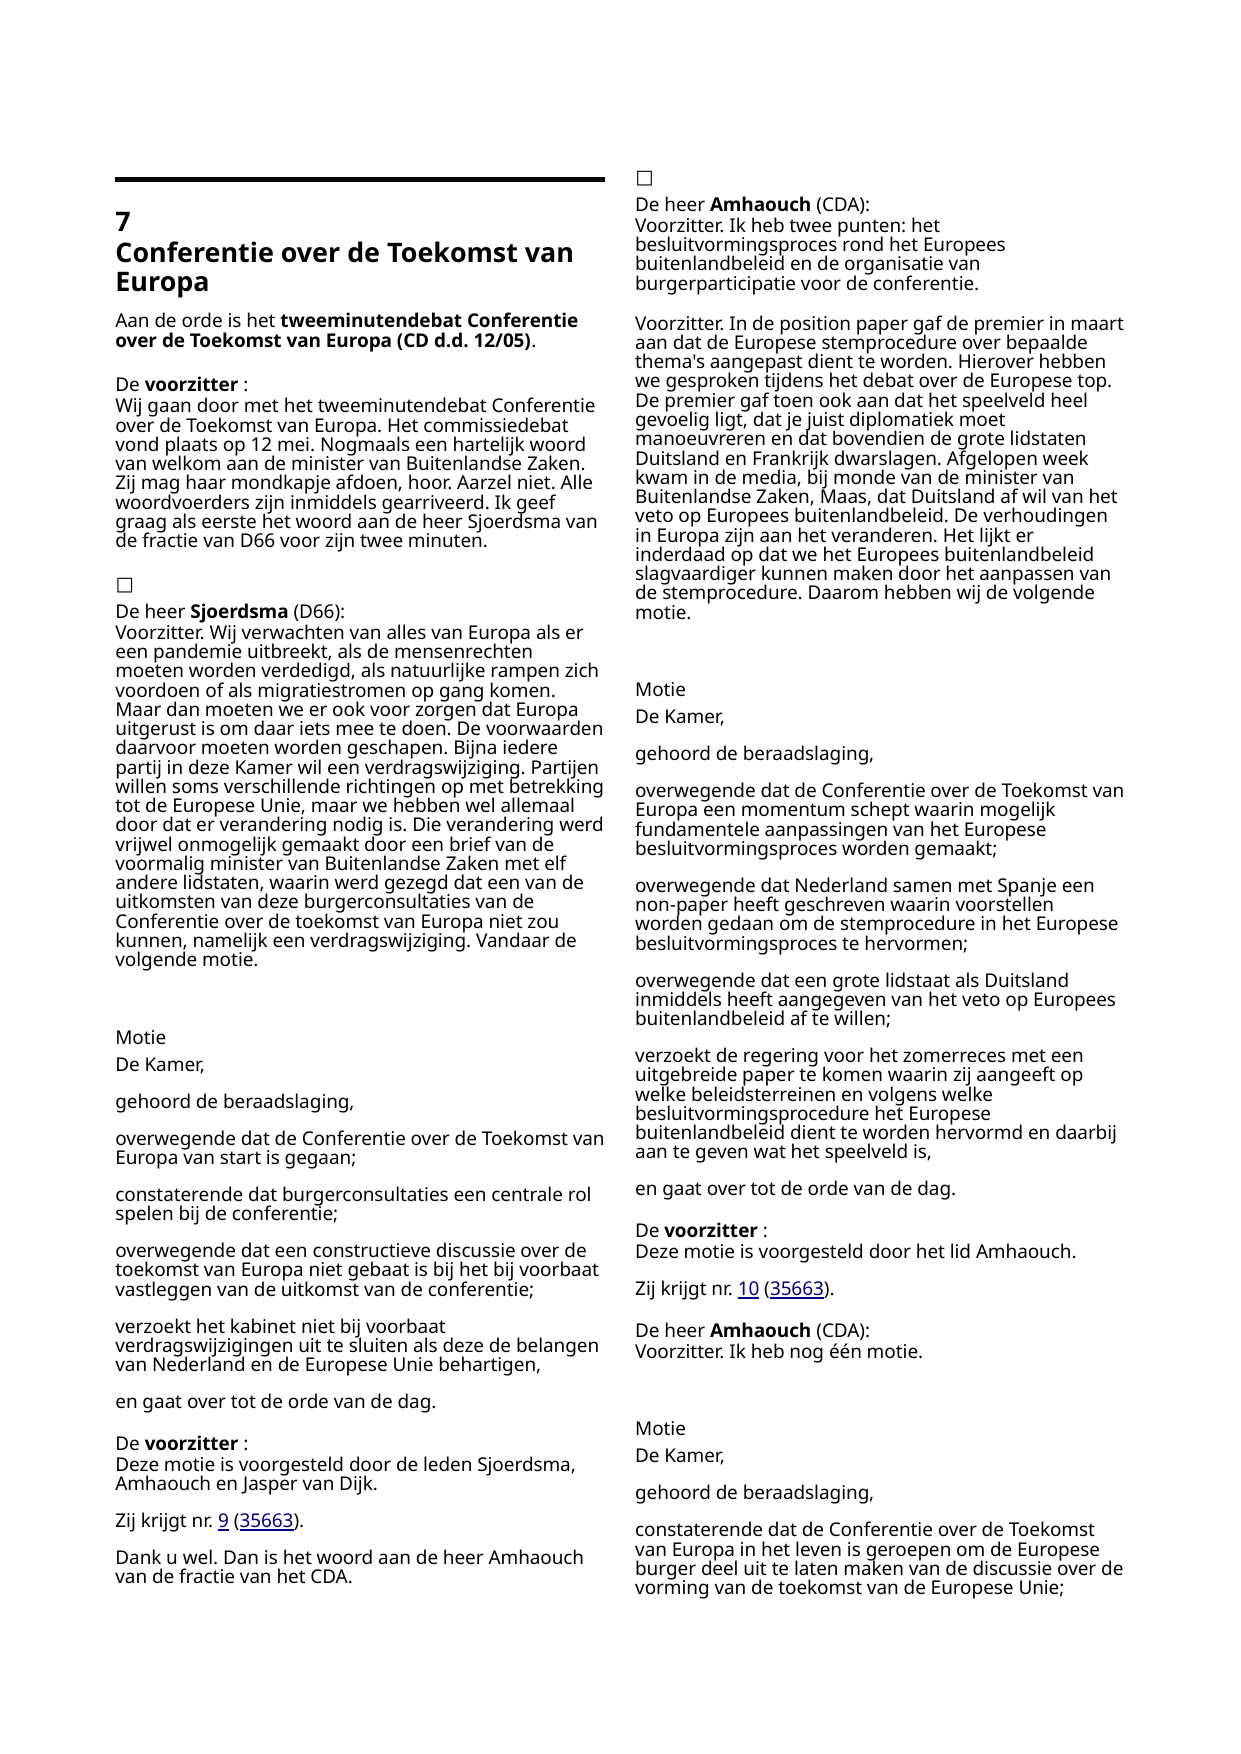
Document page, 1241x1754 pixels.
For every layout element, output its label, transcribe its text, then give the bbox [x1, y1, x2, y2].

text Zij krijgt nr. 10 (35663). [635, 1280, 1125, 1299]
text De voorzitter : [115, 1430, 605, 1456]
text Voorzitter. Ik heb twee punten: het besluitvormingsproces rond het Europees buitenlandbeleid en de organisatie van burgerparticipatie voor de conferentie. [635, 217, 1125, 294]
text Voorzitter. Wij verwachten van alles van Europa als er een pandemie uitbreekt, als de mensenrechten moeten worden verdedigd, als natuurlijke rampen zich voordoen of als migratiestromen op gang komen. Maar dan moeten we er ook voor zorgen dat Europa uitgerust is om daar iets mee te doen. De voorwaarden daarvoor moeten worden geschapen. Bijna iedere partij in deze Kamer wil een verdragswijziging. Partijen willen soms verschillende richtingen op met betrekking tot de Europese Unie, maar we hebben wel allemaal door dat er verandering nodig is. Die verandering werd vrijwel onmogelijk gemaakt door een brief van de voormalig minister van Buitenlandse Zaken met elf andere lidstaten, waarin werd gezegd dat een van de uitkomsten van deze burgerconsultaties van de Conferentie over de toekomst van Europa niet zou kunnen, namelijk een verdragswijziging. Vandaar de volgende motie. [115, 624, 605, 971]
text De voorzitter : [635, 1217, 1125, 1243]
text Wij gaan door met het tweeminutendebat Conferentie over de Toekomst van Europa. Het commissiedebat vond plaats op 12 mei. Nogmaals een hartelijk woord van welkom aan de minister van Buitenlandse Zaken. Zij mag haar mondkapje afdoen, hoor. Aarzel niet. Alle woordvoerders zijn inmiddels gearriveerd. Ik geef graag als eerste het woord aan de heer Sjoerdsma van de fractie van D66 voor zijn twee minuten. [115, 397, 605, 551]
text De Kamer, [635, 708, 1125, 727]
text overwegende dat Nederland samen met Spanje een non-paper heeft geschreven waarin voorstellen worden gedaan om de stemprocedure in het Europese besluitvormingsproces te hervormen; [635, 877, 1125, 954]
text verzoekt het kabinet niet bij voorbaat verdragswijzigingen uit te sluiten als deze de belangen van Nederland en de Europese Unie behartigen, [115, 1318, 605, 1376]
text en gaat over tot de orde van de dag. [635, 1180, 1125, 1200]
text 7 [115, 203, 605, 239]
text overwegende dat de Conferentie over de Toekomst van Europa een momentum schept waarin mogelijk fundamentele aanpassingen van het Europese besluitvormingsproces worden gemaakt; [635, 782, 1125, 859]
text gehoord de beraadslaging, [635, 745, 1125, 764]
text De heer Amhaouch (CDA): [635, 1317, 1125, 1343]
text De heer Amhaouch (CDA): [635, 191, 1125, 217]
text overwegende dat een grote lidstaat als Duitsland inmiddels heeft aangegeven van het veto op Europees buitenlandbeleid af te willen; [635, 972, 1125, 1029]
text De Kamer, [115, 1056, 605, 1075]
text ⬜ [115, 572, 605, 598]
text en gaat over tot de orde van de dag. [115, 1393, 605, 1412]
text Aan de orde is het tweeminutendebat Conferentie over de Toekomst van Europa (CD d.d. 12/05). [115, 312, 605, 351]
text Conferentie over de Toekomst van Europa [115, 239, 605, 312]
text overwegende dat de Conferentie over de Toekomst van Europa van start is gegaan; [115, 1130, 605, 1168]
text Zij krijgt nr. 9 (35663). [115, 1512, 605, 1531]
text Deze motie is voorgesteld door de leden Sjoerdsma, Amhaouch en Jasper van Dijk. [115, 1456, 605, 1494]
text Motie [115, 1024, 605, 1050]
text Voorzitter. In de position paper gaf de premier in maart aan dat de Europese stemprocedure over bepaalde thema's aangepast dient te worden. Hierover hebben we gesproken tijdens het debat over de Europese top. De premier gaf toen ook aan dat het speelveld heel gevoelig ligt, dat je juist diplomatiek moet manoeuvreren en dat bovendien de grote lidstaten Duitsland en Frankrijk dwarslagen. Afgelopen week kwam in de media, bij monde van de minister van Buitenlandse Zaken, Maas, dat Duitsland af wil van het veto op Europees buitenlandbeleid. De verhoudingen in Europa zijn aan het veranderen. Het lijkt er inderdaad op dat we het Europees buitenlandbeleid slagvaardiger kunnen maken door het aanpassen van de stemprocedure. Daarom hebben wij de volgende motie. [635, 314, 1125, 623]
text Motie [635, 676, 1125, 702]
text constaterende dat burgerconsultaties een centrale rol spelen bij de conferentie; [115, 1186, 605, 1224]
text De voorzitter : [115, 372, 605, 397]
text constaterende dat de Conferentie over de Toekomst van Europa in het leven is geroepen om de Europese burger deel uit te laten maken van de discussie over de vorming van de toekomst van de Europese Unie; [635, 1521, 1125, 1598]
text gehoord de beraadslaging, [115, 1093, 605, 1112]
text Dank u wel. Dan is het woord aan de heer Amhaouch van de fractie van het CDA. [115, 1549, 605, 1588]
text ⬜ [635, 165, 1125, 191]
text verzoekt de regering voor het zomerreces met een uitgebreide paper te komen waarin zij aangeeft op welke beleidsterreinen en volgens welke besluitvormingsprocedure het Europese buitenlandbeleid dient te worden hervormd en daarbij aan te geven wat het speelveld is, [635, 1047, 1125, 1163]
text gehoord de beraadslaging, [635, 1484, 1125, 1503]
text Deze motie is voorgesteld door het lid Amhaouch. [635, 1243, 1125, 1262]
text Motie [635, 1416, 1125, 1441]
text De Kamer, [635, 1447, 1125, 1467]
text overwegende dat een constructieve discussie over de toekomst van Europa niet gebaat is bij het bij voorbaat vastleggen van de uitkomst van de conferentie; [115, 1242, 605, 1300]
text Voorzitter. Ik heb nog één motie. [635, 1343, 1125, 1362]
text De heer Sjoerdsma (D66): [115, 598, 605, 624]
